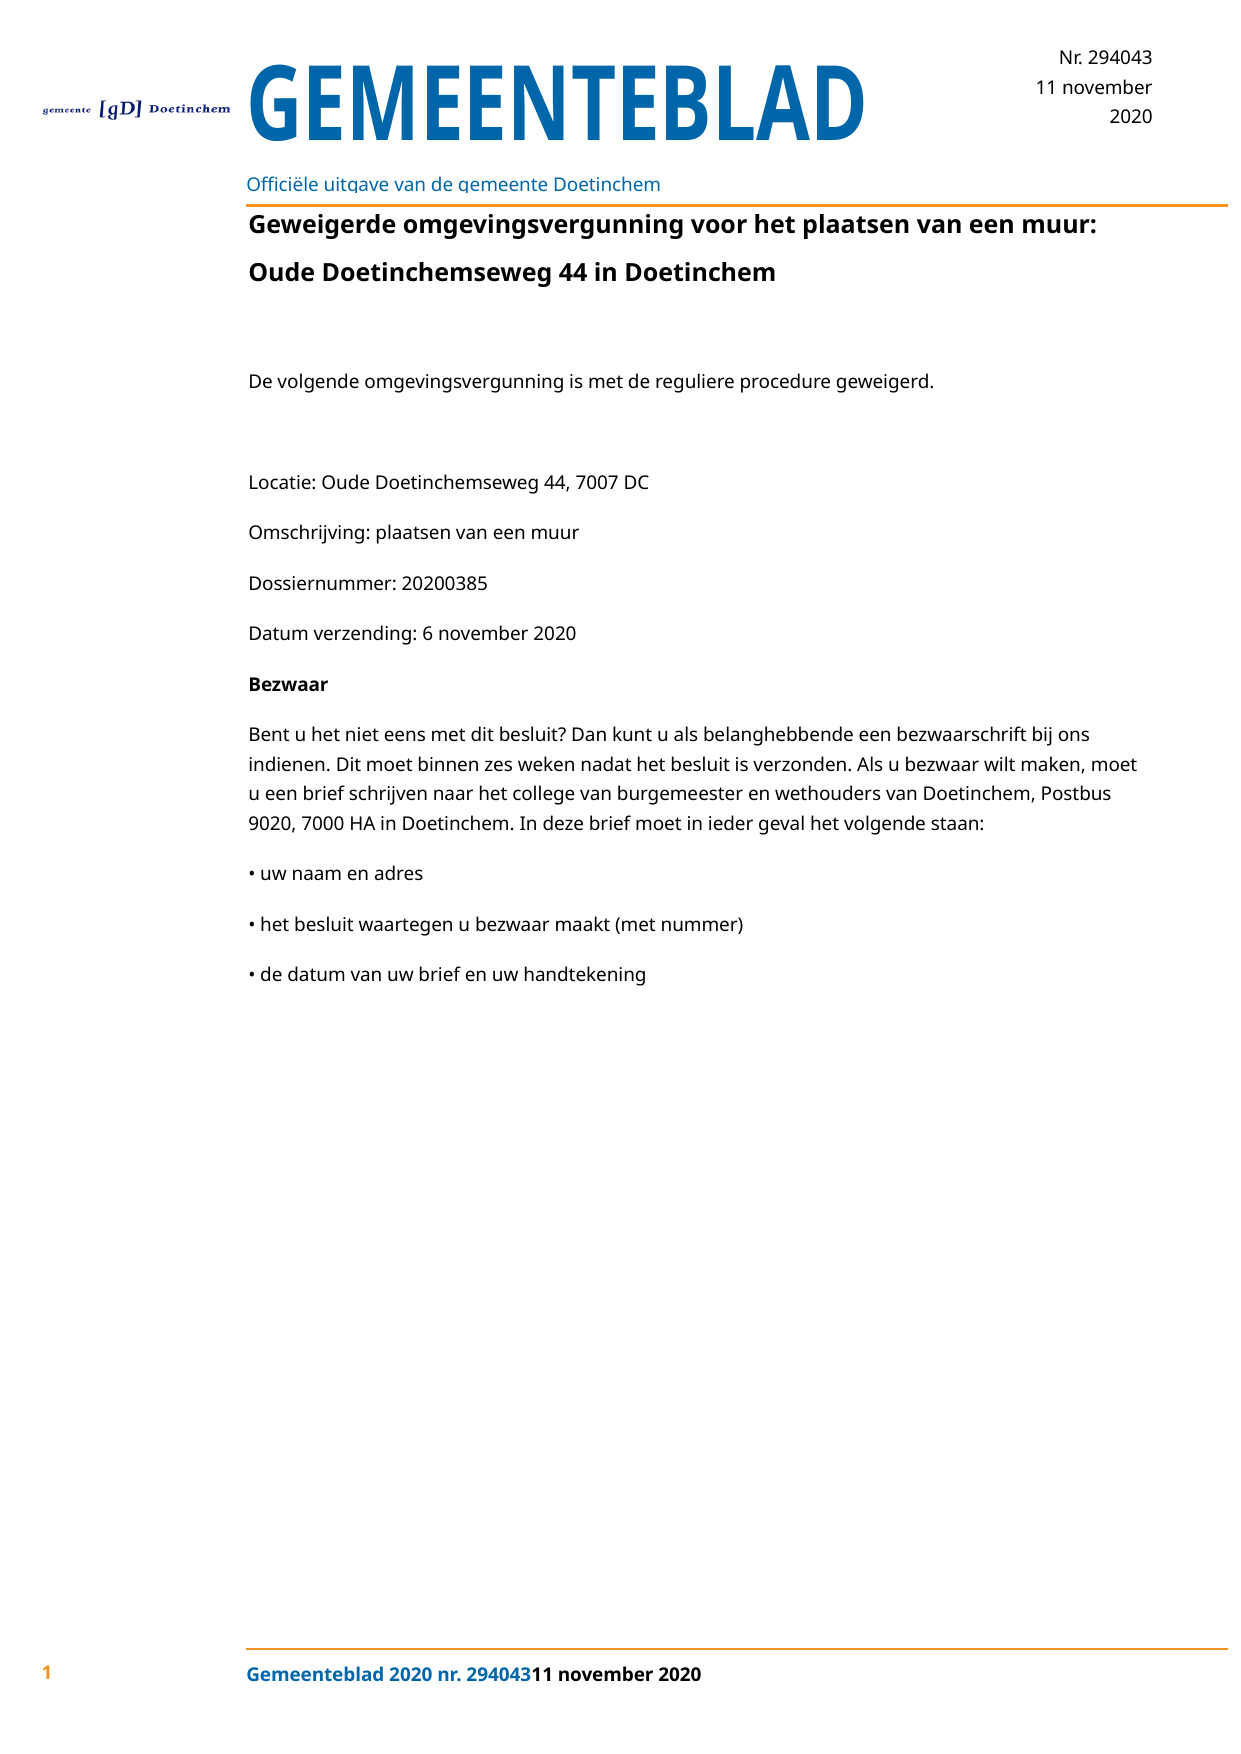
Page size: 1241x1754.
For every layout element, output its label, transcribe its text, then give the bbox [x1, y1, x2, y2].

picture [41, 47, 231, 172]
text Geweigerde omgevingsvergunning voor het plaatsen van een muur: Oude Doetinchemseweg 44 in Doetinchem [248, 207, 1152, 288]
text • de datum van uw brief en uw handtekening [248, 961, 1152, 987]
text Dossiernummer: 20200385 [248, 570, 1152, 596]
text Locatie: Oude Doetinchemseweg 44, 7007 DC [248, 469, 1152, 495]
text Datum verzending: 6 november 2020 [248, 620, 1152, 646]
text • het besluit waartegen u bezwaar maakt (met nummer) [248, 911, 1152, 937]
text Bent u het niet eens met dit besluit? Dan kunt u als belanghebbende een bezwaarschrift bij ons indienen. Dit moet binnen zes weken nadat het besluit is verzonden. Als u bezwaar wilt maken, moet u een brief schrijven naar het college van burgemeester en wethouders van Doetinchem, Postbus 9020, 7000 HA in Doetinchem. In deze brief moet in ieder geval het volgende staan: [248, 721, 1152, 836]
text Omschrijving: plaatsen van een muur [248, 519, 1152, 545]
text Bezwaar [248, 671, 1152, 697]
text De volgende omgevingsvergunning is met de reguliere procedure geweigerd. [248, 368, 1152, 394]
text • uw naam en adres [248, 860, 1152, 886]
